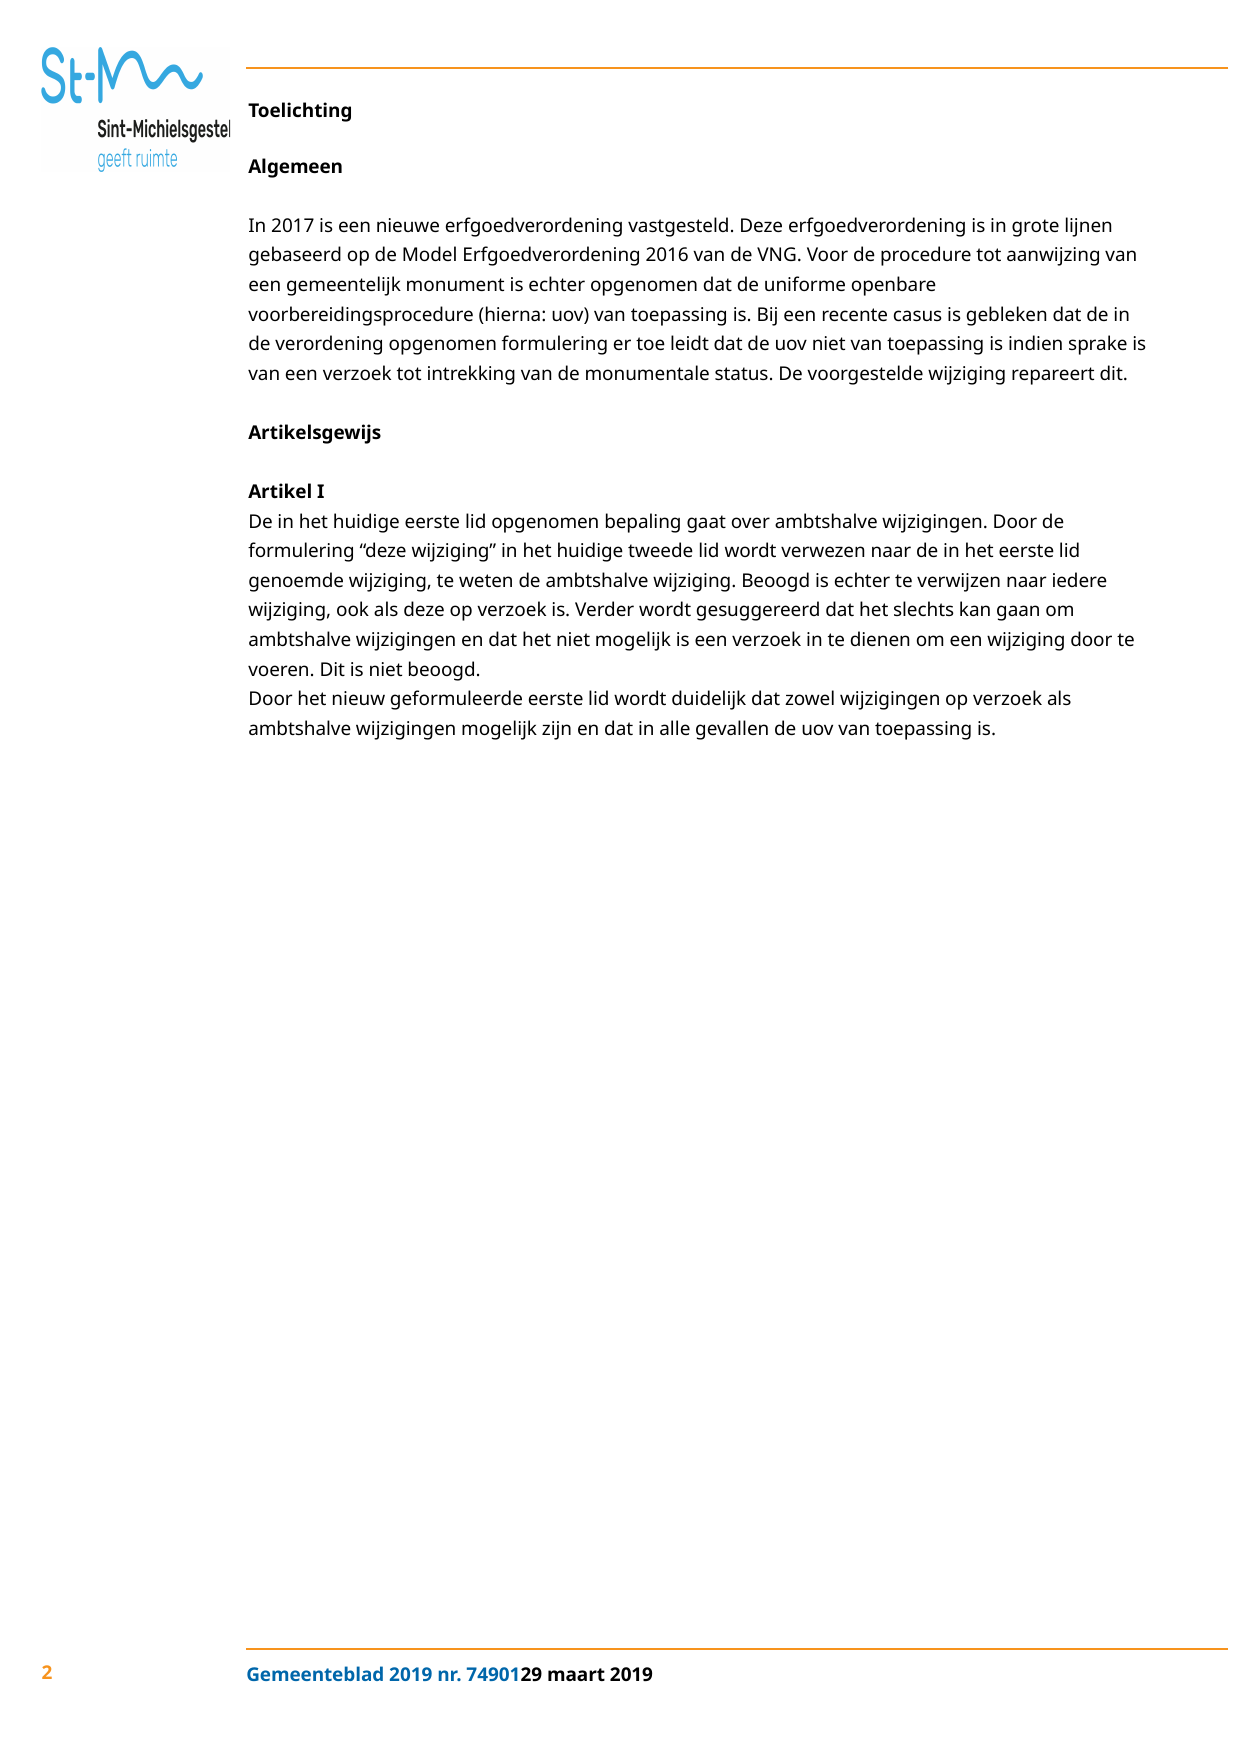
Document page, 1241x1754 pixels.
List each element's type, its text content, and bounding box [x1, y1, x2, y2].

text Door het nieuw geformuleerde eerste lid wordt duidelijk dat zowel wijzigingen op verzoek als ambtshalve wijzigingen mogelijk zijn en dat in alle gevallen de uov van toepassing is. [248, 685, 1152, 741]
text De in het huidige eerste lid opgenomen bepaling gaat over ambtshalve wijzigingen. Door de formulering “deze wijziging” in het huidige tweede lid wordt verwezen naar de in het eerste lid genoemde wijziging, te weten de ambtshalve wijziging. Beoogd is echter te verwijzen naar iedere wijziging, ook als deze op verzoek is. Verder wordt gesuggereerd dat het slechts kan gaan om ambtshalve wijzigingen en dat het niet mogelijk is een verzoek in te dienen om een wijziging door te voeren. Dit is niet beoogd. [248, 508, 1152, 682]
text Artikel I [248, 478, 1152, 504]
text In 2017 is een nieuwe erfgoedverordening vastgesteld. Deze erfgoedverordening is in grote lijnen gebaseerd op de Model Erfgoedverordening 2016 van de VNG. Voor de procedure tot aanwijzing van een gemeentelijk monument is echter opgenomen dat de uniforme openbare voorbereidingsprocedure (hierna: uov) van toepassing is. Bij een recente casus is gebleken dat de in de verordening opgenomen formulering er toe leidt dat de uov niet van toepassing is indien sprake is van een verzoek tot intrekking van de monumentale status. De voorgestelde wijziging repareert dit. [248, 212, 1152, 386]
text Toelichting [248, 95, 1152, 123]
picture [41, 47, 231, 172]
text Algemeen [248, 153, 1152, 179]
text Artikelsgewijs [248, 419, 1152, 445]
